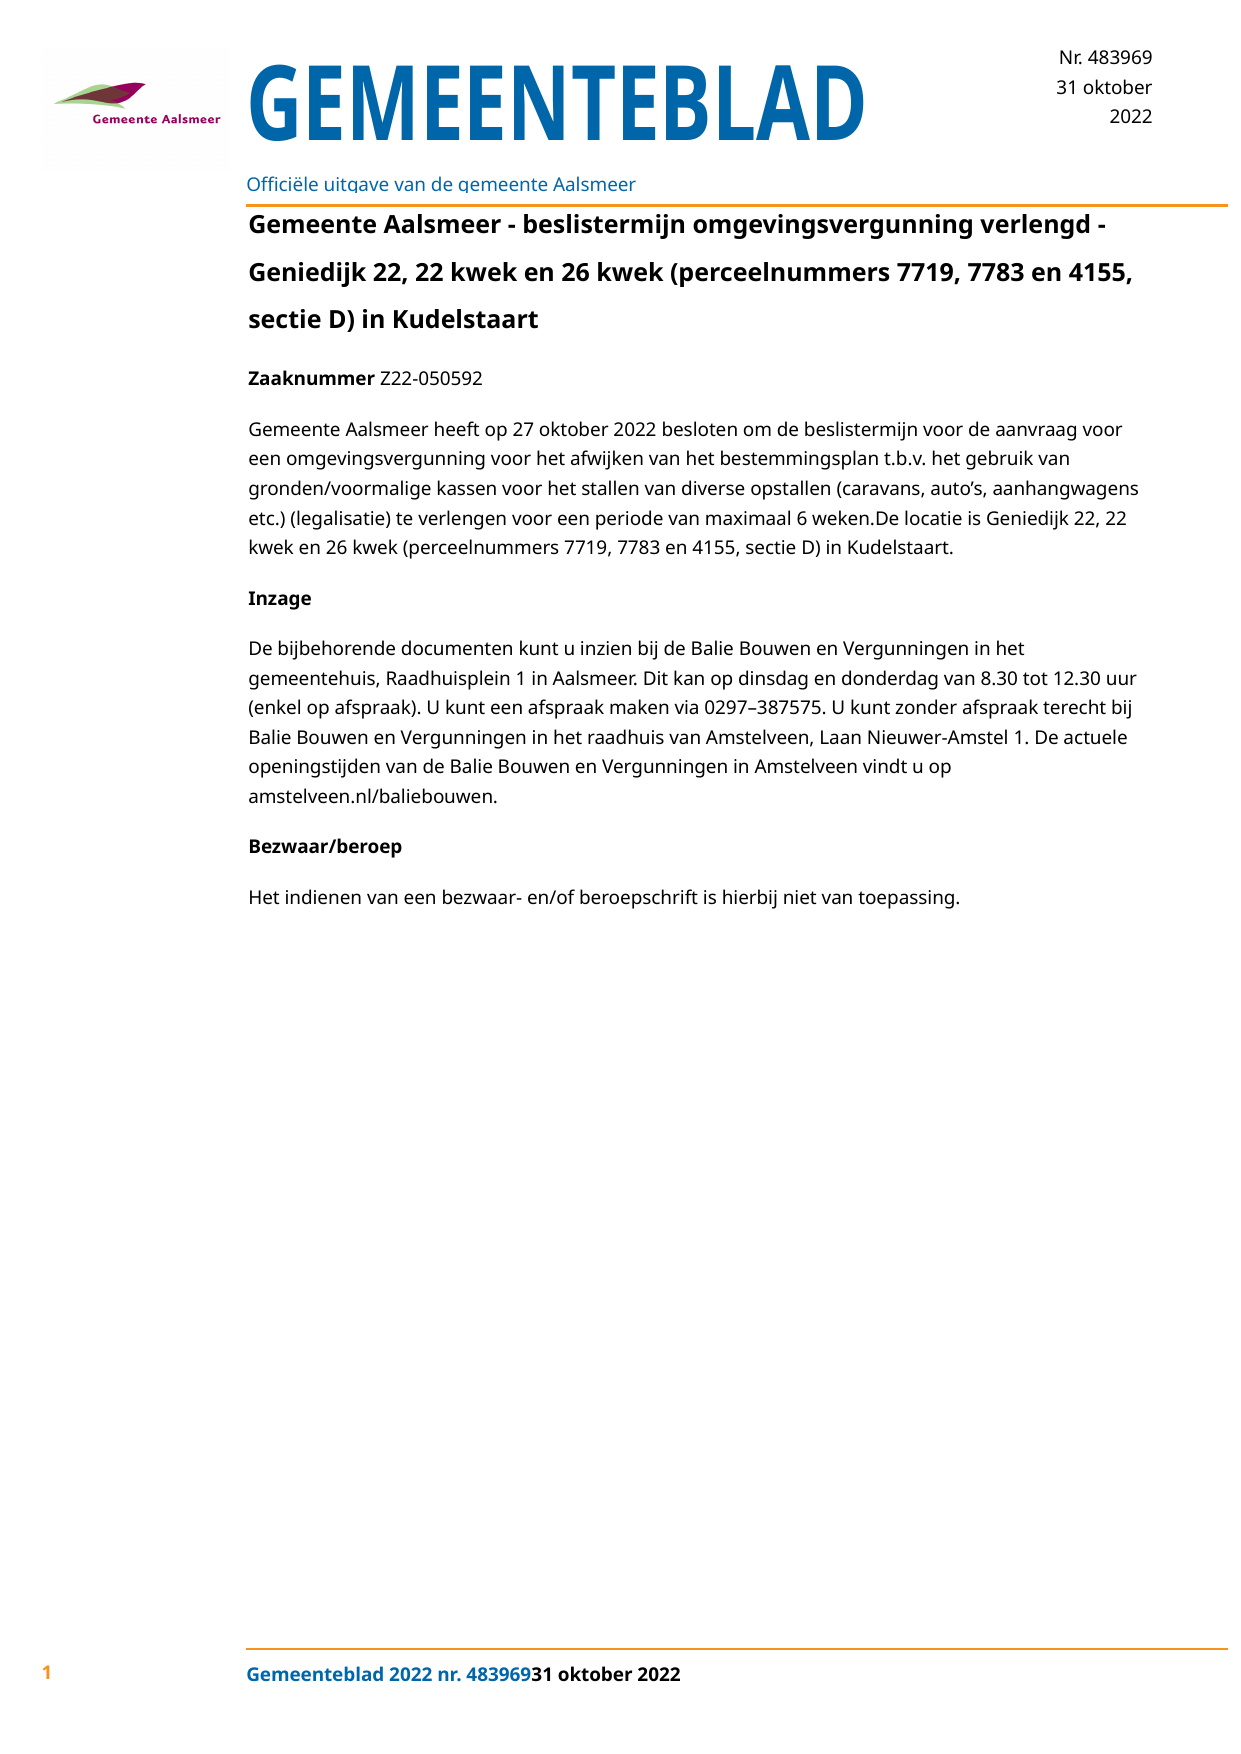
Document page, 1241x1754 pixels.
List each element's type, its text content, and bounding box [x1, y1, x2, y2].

text Bezwaar/beroep [248, 833, 1152, 859]
picture [41, 47, 231, 172]
text Het indienen van een bezwaar- en/of beroepschrift is hierbij niet van toepassing. [248, 884, 1152, 909]
text Zaaknummer Z22-050592 [248, 366, 1152, 391]
text Gemeente Aalsmeer heeft op 27 oktober 2022 besloten om de beslistermijn voor de aanvraag voor een omgevingsvergunning voor het afwijken van het bestemmingsplan t.b.v. het gebruik van gronden/voormalige kassen voor het stallen van diverse opstallen (caravans, auto’s, aanhangwagens etc.) (legalisatie) te verlengen voor een periode van maximaal 6 weken.De locatie is Geniedijk 22, 22 kwek en 26 kwek (perceelnummers 7719, 7783 en 4155, sectie D) in Kudelstaart. [248, 416, 1152, 560]
text Gemeente Aalsmeer - beslistermijn omgevingsvergunning verlengd - Geniedijk 22, 22 kwek en 26 kwek (perceelnummers 7719, 7783 en 4155, sectie D) in Kudelstaart [248, 207, 1152, 336]
text Inzage [248, 585, 1152, 610]
text De bijbehorende documenten kunt u inzien bij de Balie Bouwen en Vergunningen in het gemeentehuis, Raadhuisplein 1 in Aalsmeer. Dit kan op dinsdag en donderdag van 8.30 tot 12.30 uur (enkel op afspraak). U kunt een afspraak maken via 0297–387575. U kunt zonder afspraak terecht bij Balie Bouwen en Vergunningen in het raadhuis van Amstelveen, Laan Nieuwer-Amstel 1. De actuele openingstijden van de Balie Bouwen en Vergunningen in Amstelveen vindt u op amstelveen.nl/baliebouwen. [248, 635, 1152, 809]
